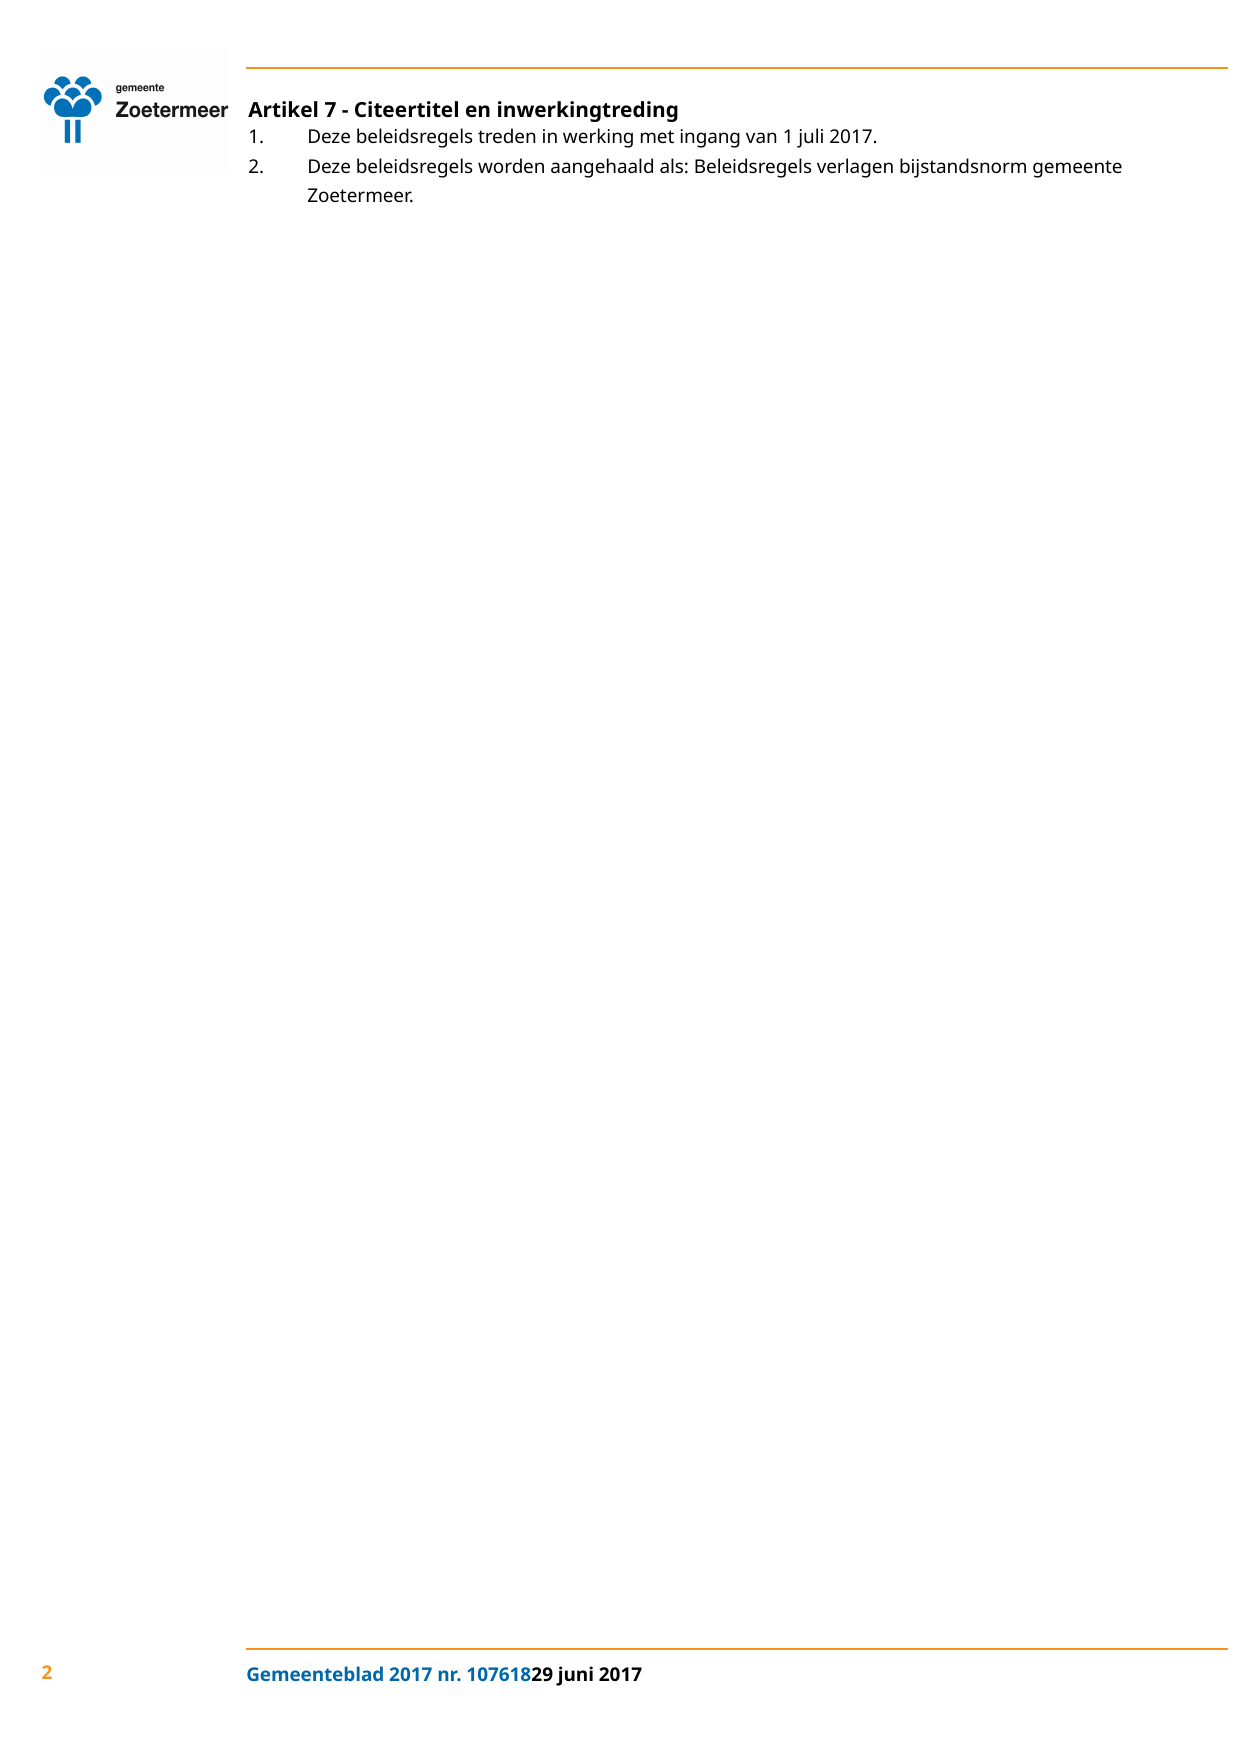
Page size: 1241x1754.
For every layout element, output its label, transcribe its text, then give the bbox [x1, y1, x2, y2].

picture [41, 47, 231, 172]
list Deze beleidsregels treden in werking met ingang van 1 juli 2017. [248, 123, 1152, 149]
text Artikel 7 - Citeertitel en inwerkingtreding [248, 95, 1152, 123]
list Deze beleidsregels worden aangehaald als: Beleidsregels verlagen bijstandsnorm gemeente Zoetermeer. [248, 153, 1152, 208]
